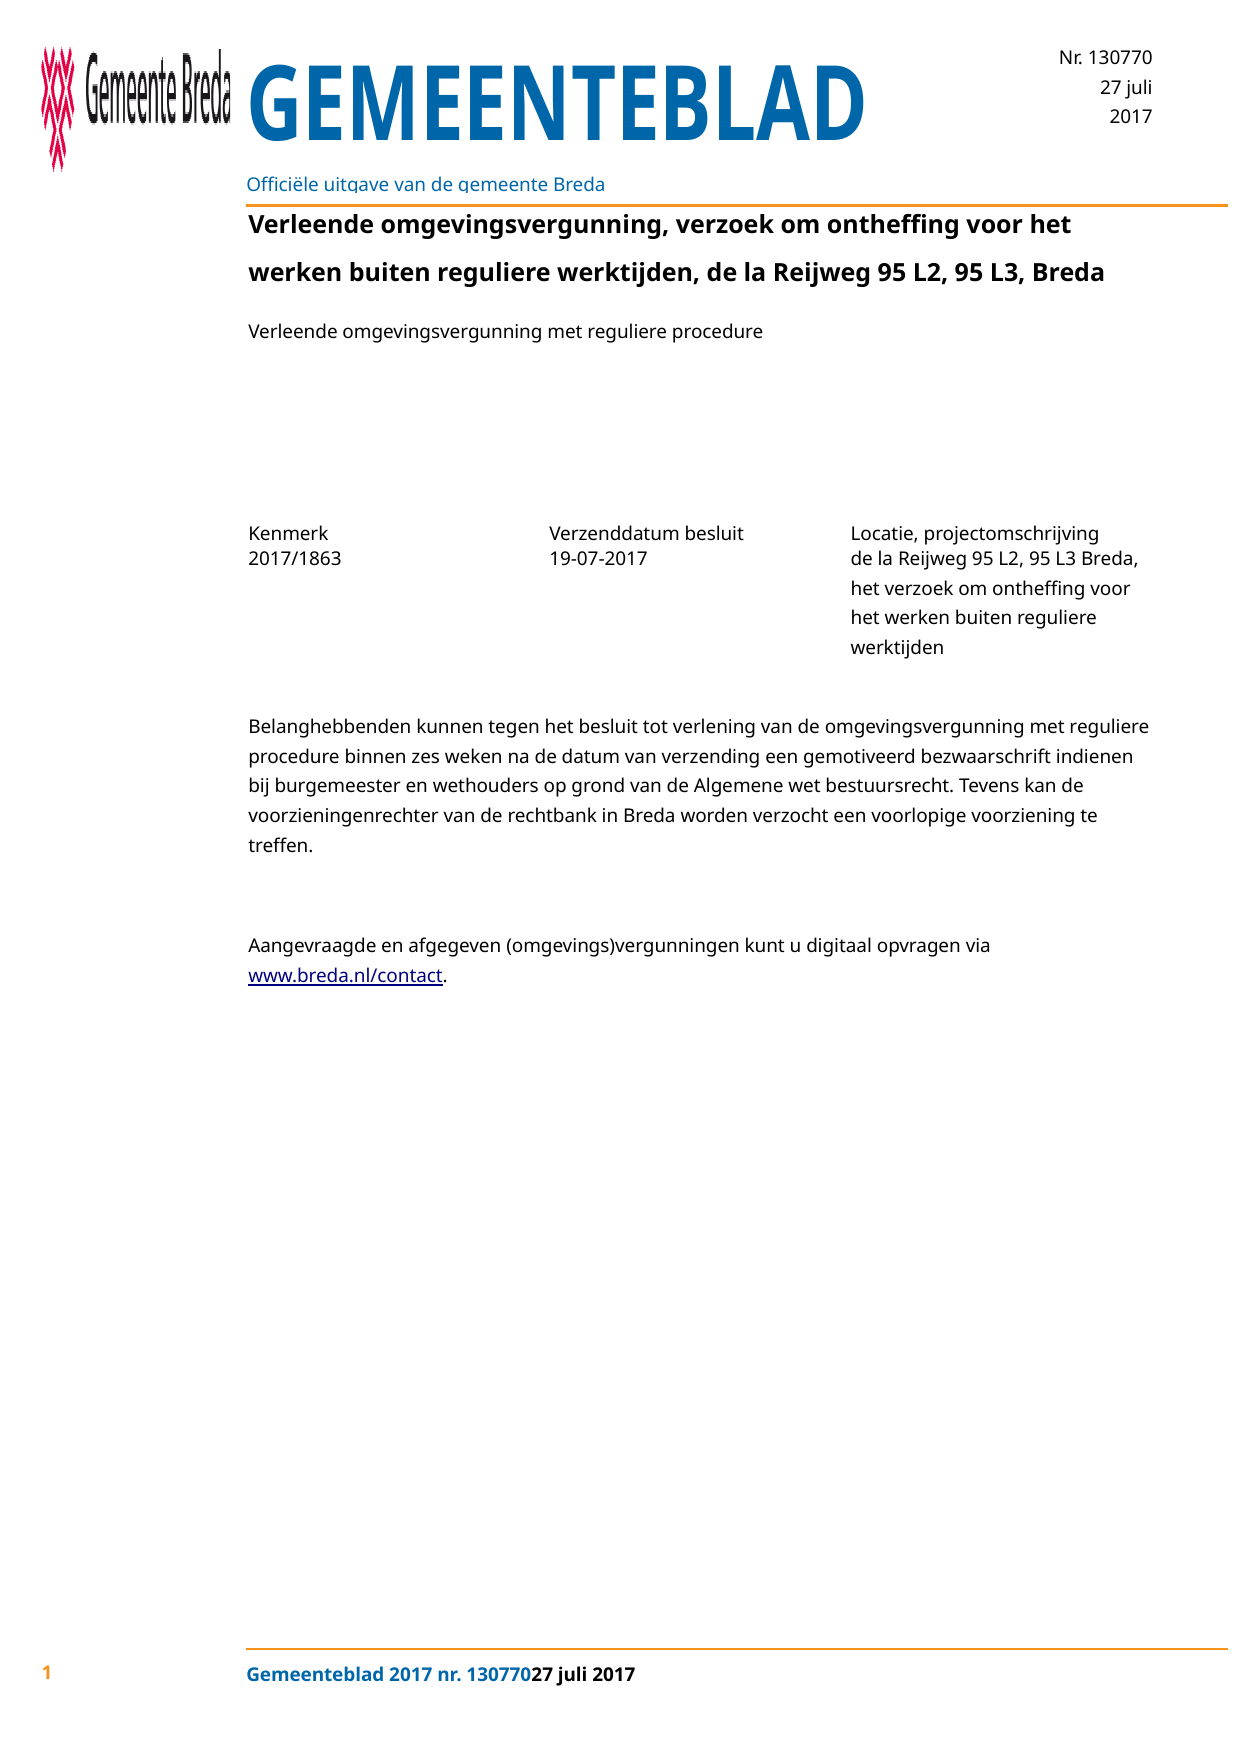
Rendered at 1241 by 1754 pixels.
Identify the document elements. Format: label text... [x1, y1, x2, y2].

text Verleende omgevingsvergunning met reguliere procedure [248, 318, 1152, 344]
picture [41, 47, 231, 172]
text Aangevraagde en afgegeven (omgevings)vergunningen kunt u digitaal opvragen via www.breda.nl/contact. [248, 933, 1152, 988]
table_cell 2017/1863 [248, 545, 549, 660]
text Belanghebbenden kunnen tegen het besluit tot verlening van de omgevingsvergunning met reguliere procedure binnen zes weken na de datum van verzending een gemotiveerd bezwaarschrift indienen bij burgemeester en wethouders op grond van de Algemene wet bestuursrecht. Tevens kan de voorzieningenrechter van de rechtbank in Breda worden verzocht een voorlopige voorziening te treffen. [248, 713, 1152, 858]
table_header Verzenddatum besluit [549, 520, 850, 545]
table_header Locatie, projectomschrijving [850, 520, 1152, 545]
text Verleende omgevingsvergunning, verzoek om ontheffing voor het werken buiten reguliere werktijden, de la Reijweg 95 L2, 95 L3, Breda [248, 207, 1152, 288]
table_header Kenmerk [248, 520, 549, 545]
table_cell 19-07-2017 [549, 545, 850, 660]
table_cell de la Reijweg 95 L2, 95 L3 Breda, het verzoek om ontheffing voor het werken buiten reguliere werktijden [850, 545, 1152, 660]
